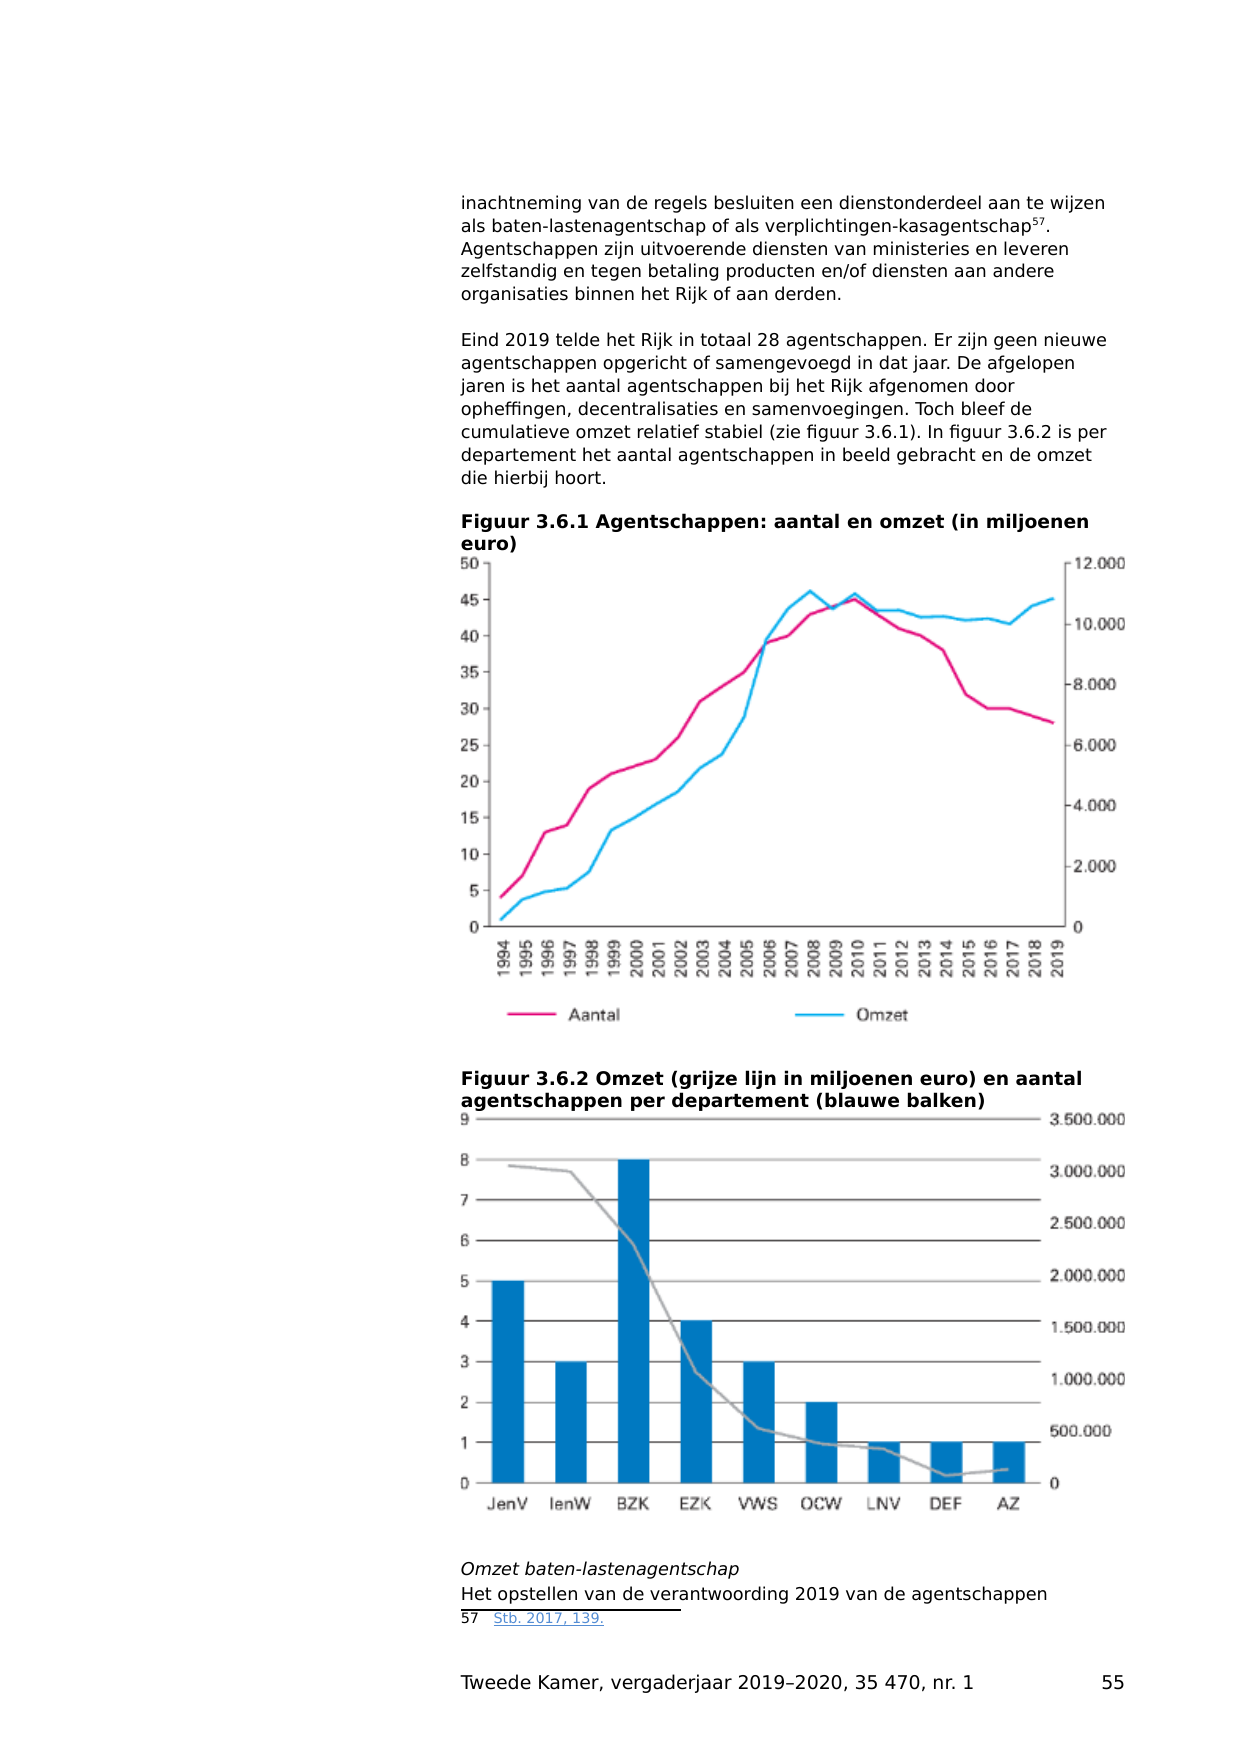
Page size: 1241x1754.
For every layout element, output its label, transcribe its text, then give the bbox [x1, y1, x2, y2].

text __Stb. 2017, 139. [461, 1610, 1125, 1627]
text inachtneming van de regels besluiten een dienstonderdeel aan te wijzen als baten-lastenagentschap of als verplichtingen-kasagentschap. Agentschappen zijn uitvoerende diensten van ministeries en leveren zelfstandig en tegen betaling producten en/of diensten aan andere organisaties binnen het Rijk of aan derden. [461, 191, 1125, 305]
text Eind 2019 telde het Rijk in totaal 28 agentschappen. Er zijn geen nieuwe agentschappen opgericht of samengevoegd in dat jaar. De afgelopen jaren is het aantal agentschappen bij het Rijk afgenomen door opheffingen, decentralisaties en samenvoegingen. Toch bleef de cumulatieve omzet relatief stabiel (zie figuur 3.6.1). In figuur 3.6.2 is per departement het aantal agentschappen in beeld gebracht en de omzet die hierbij hoort. [461, 328, 1125, 489]
text Omzet baten-lastenagentschap [461, 1557, 1125, 1580]
text Het opstellen van de verantwoording 2019 van de agentschappen [461, 1582, 1125, 1605]
title Figuur 3.6.1 Agentschappen: aantal en omzet (in miljoenen euro) [461, 512, 1125, 555]
title Figuur 3.6.2 Omzet (grijze lijn in miljoenen euro) en aantal agentschappen per departement (blauwe balken) [461, 1068, 1125, 1111]
